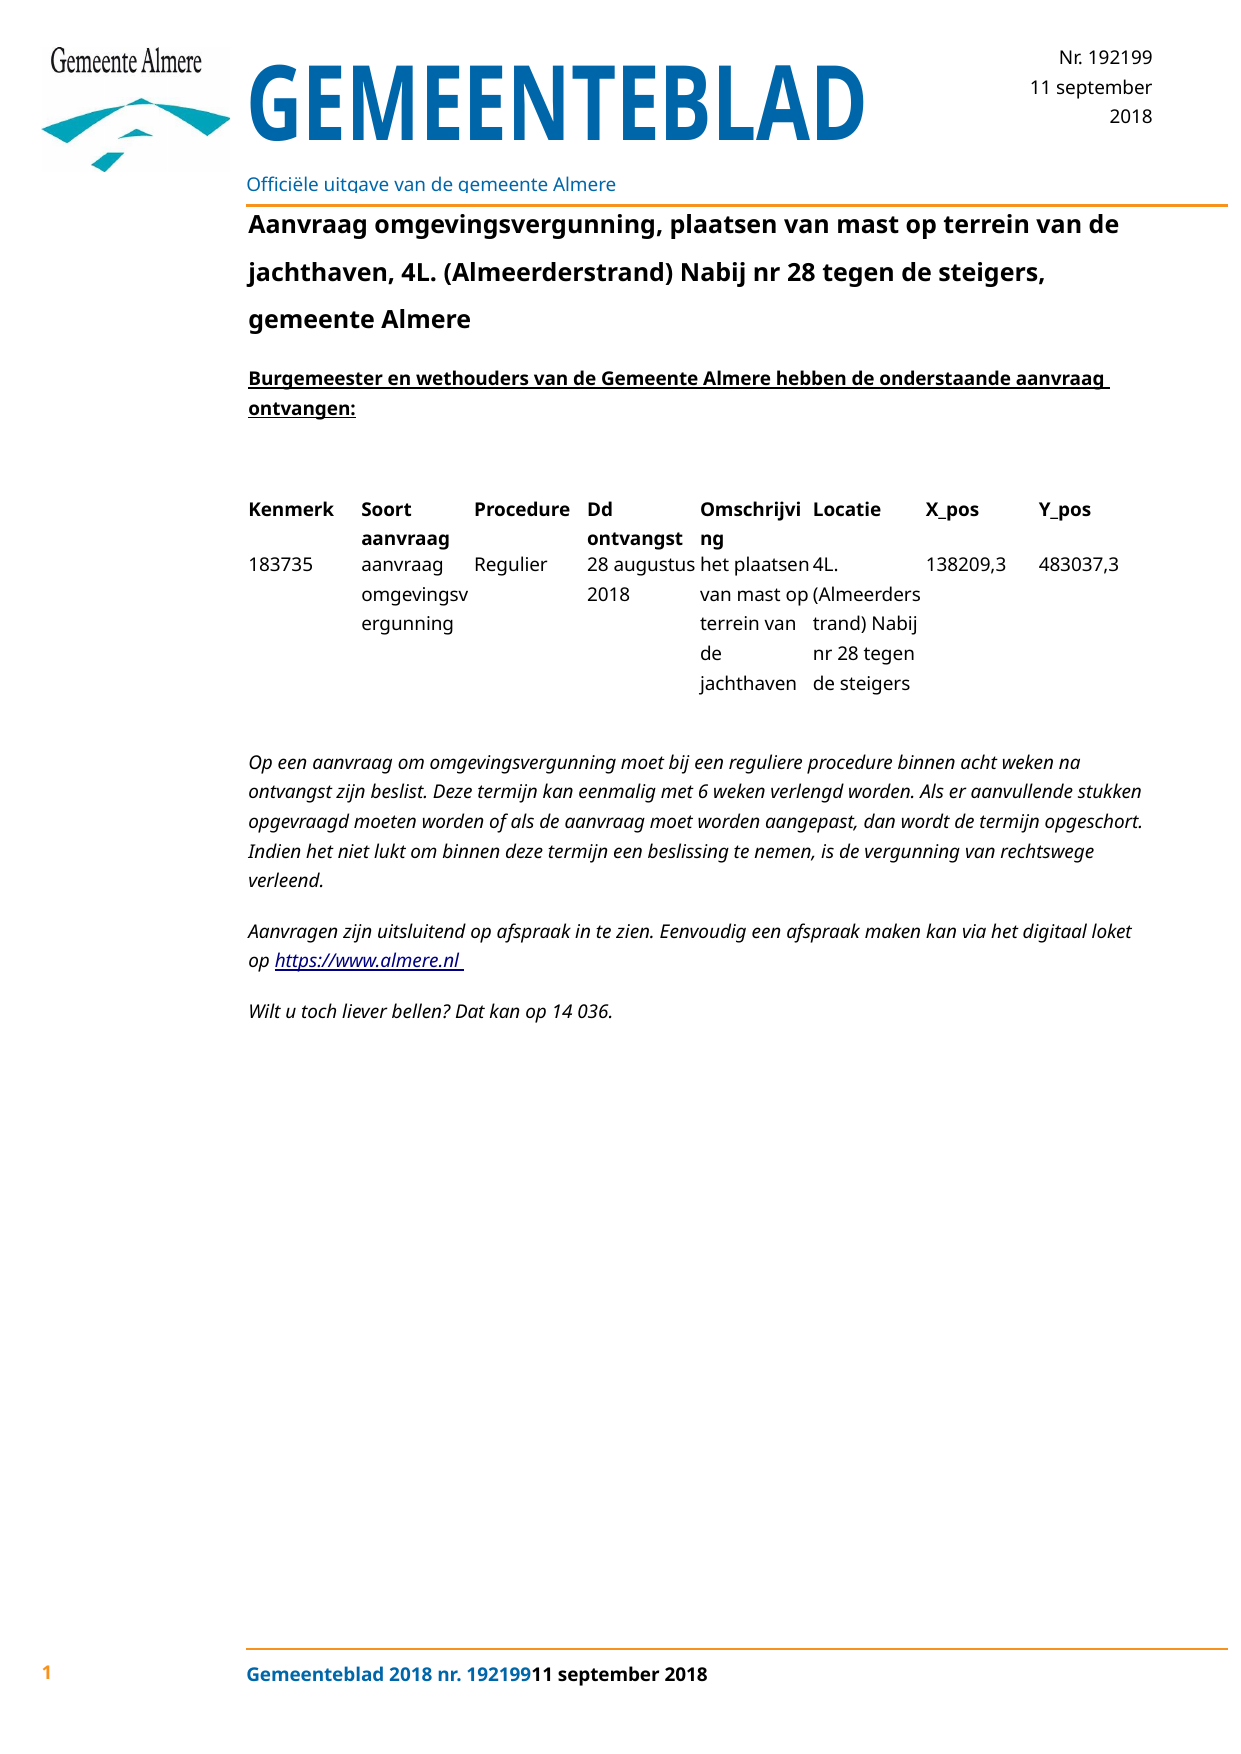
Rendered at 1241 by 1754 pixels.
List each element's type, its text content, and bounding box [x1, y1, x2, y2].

table_cell 28 augustus 2018 [587, 551, 700, 695]
table_cell het plaatsen van mast op terrein van de jachthaven [700, 551, 813, 695]
table_cell aanvraag omgevingsvergunning [361, 551, 474, 695]
table_header Locatie [813, 496, 926, 551]
table_header Kenmerk [248, 496, 361, 551]
table_header X_pos [926, 496, 1038, 551]
table_cell 138209,3 [926, 551, 1038, 695]
table_header Procedure [474, 496, 587, 551]
picture [41, 47, 231, 172]
table_header Y_pos [1039, 496, 1152, 551]
table_header Omschrijving [700, 496, 813, 551]
table_header Dd ontvangst [587, 496, 700, 551]
text Op een aanvraag om omgevingsvergunning moet bij een reguliere procedure binnen acht weken na ontvangst zijn beslist. Deze termijn kan eenmalig met 6 weken verlengd worden. Als er aanvullende stukken opgevraagd moeten worden of als de aanvraag moet worden aangepast, dan wordt de termijn opgeschort. Indien het niet lukt om binnen deze termijn een beslissing te nemen, is de vergunning van rechtswege verleend. [248, 749, 1152, 893]
text Burgemeester en wethouders van de Gemeente Almere hebben de onderstaande aanvraag ontvangen: [248, 366, 1152, 421]
table_cell 183735 [248, 551, 361, 695]
table_cell Regulier [474, 551, 587, 695]
text Aanvragen zijn uitsluitend op afspraak in te zien. Eenvoudig een afspraak maken kan via het digitaal loket op https://www.almere.nl [248, 918, 1152, 973]
table_cell 483037,3 [1039, 551, 1152, 695]
text Aanvraag omgevingsvergunning, plaatsen van mast op terrein van de jachthaven, 4L. (Almeerderstrand) Nabij nr 28 tegen de steigers, gemeente Almere [248, 207, 1152, 336]
table_cell 4L. (Almeerderstrand) Nabij nr 28 tegen de steigers [813, 551, 926, 695]
table_header Soort aanvraag [361, 496, 474, 551]
text Wilt u toch liever bellen? Dat kan op 14 036. [248, 998, 1152, 1023]
